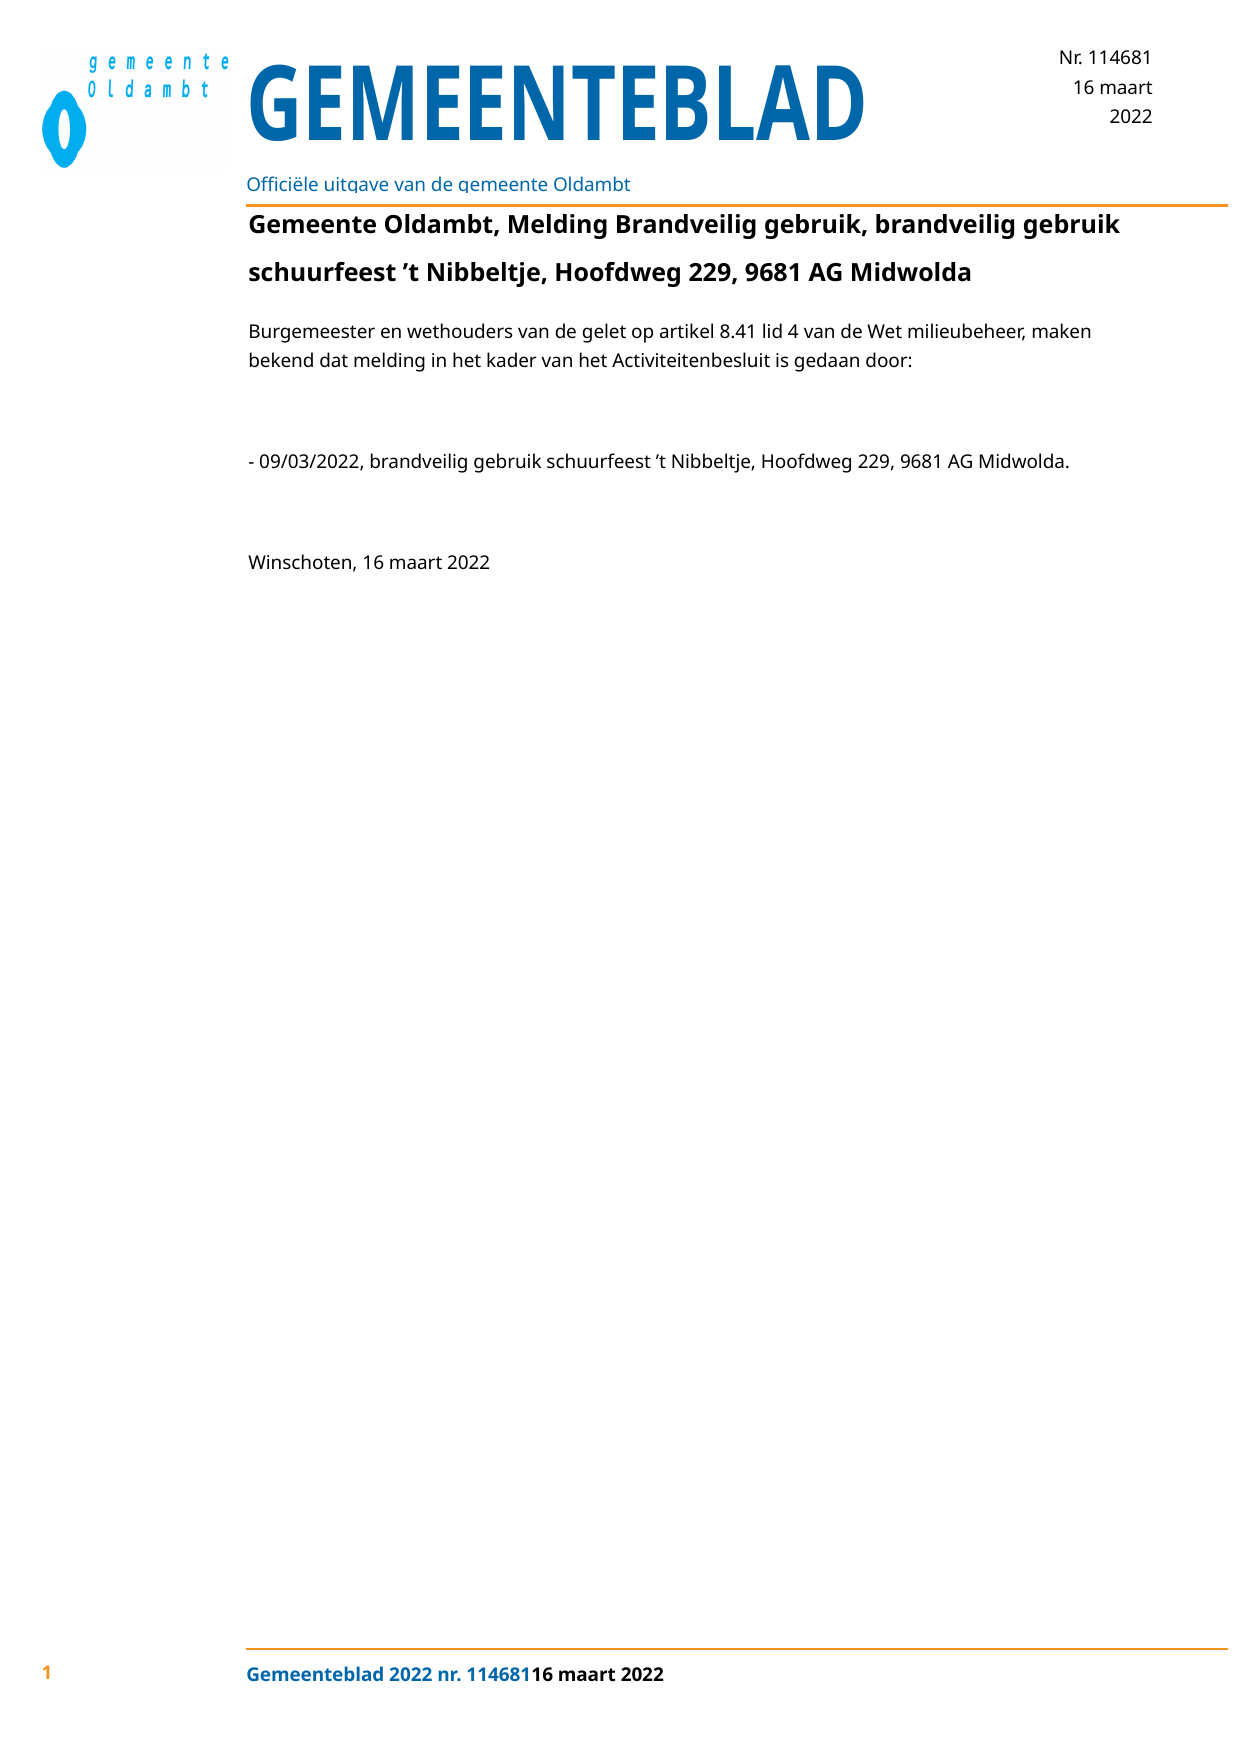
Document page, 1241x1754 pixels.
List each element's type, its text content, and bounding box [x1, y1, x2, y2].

text Winschoten, 16 maart 2022 [248, 549, 1152, 575]
text - 09/03/2022, brandveilig gebruik schuurfeest ’t Nibbeltje, Hoofdweg 229, 9681 AG Midwolda. [248, 448, 1152, 474]
picture [41, 47, 231, 172]
text Burgemeester en wethouders van de gelet op artikel 8.41 lid 4 van de Wet milieubeheer, maken bekend dat melding in het kader van het Activiteitenbesluit is gedaan door: [248, 318, 1152, 373]
text Gemeente Oldambt, Melding Brandveilig gebruik, brandveilig gebruik schuurfeest ’t Nibbeltje, Hoofdweg 229, 9681 AG Midwolda [248, 207, 1152, 288]
